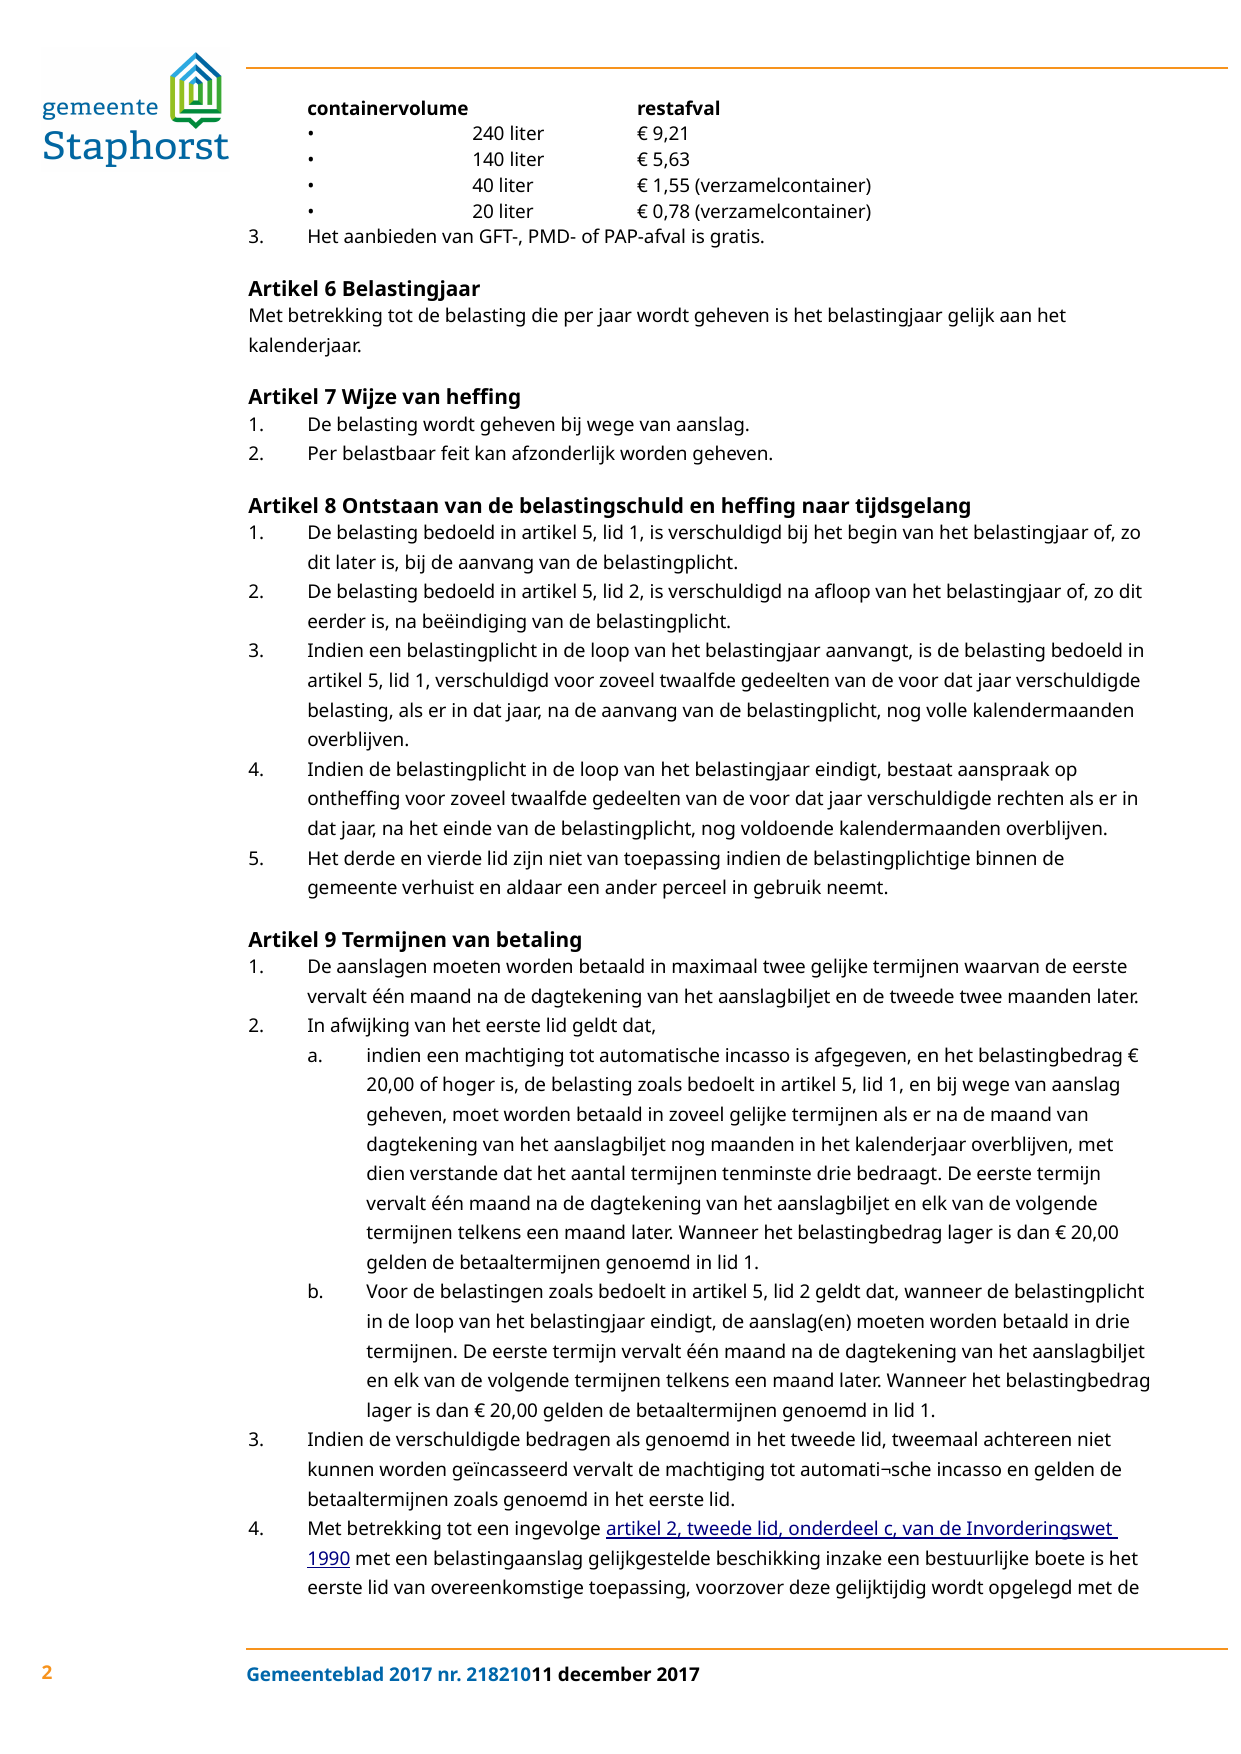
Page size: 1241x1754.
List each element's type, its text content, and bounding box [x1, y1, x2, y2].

list In afwijking van het eerste lid geldt dat, [248, 1012, 1152, 1038]
table_cell € 0,78 (verzamelcontainer) [637, 198, 1211, 223]
text Met betrekking tot de belasting die per jaar wordt geheven is het belastingjaar gelijk aan het kalenderjaar. [248, 302, 1152, 358]
text Artikel 6 Belastingjaar [248, 274, 1152, 302]
picture [41, 47, 231, 172]
list Per belastbaar feit kan afzonderlijk worden geheven. [248, 441, 1152, 466]
table_cell • [307, 198, 472, 223]
table_cell € 5,63 [637, 146, 1211, 172]
list De belasting wordt geheven bij wege van aanslag. [248, 411, 1152, 437]
list Indien de belastingplicht in de loop van het belastingjaar eindigt, bestaat aanspraak op ontheffing voor zoveel twaalfde gedeelten van de voor dat jaar verschuldigde rechten als er in dat jaar, na het einde van de belastingplicht, nog voldoende kalendermaanden overblijven. [248, 756, 1152, 841]
list Het derde en vierde lid zijn niet van toepassing indien de belastingplichtige binnen de gemeente verhuist en aldaar een ander perceel in gebruik neemt. [248, 845, 1152, 900]
table_cell € 1,55 (verzamelcontainer) [637, 172, 1211, 198]
list De belasting bedoeld in artikel 5, lid 2, is verschuldigd na afloop van het belastingjaar of, zo dit eerder is, na beëindiging van de belastingplicht. [248, 578, 1152, 634]
text Artikel 9 Termijnen van betaling [248, 925, 1152, 953]
list Het aanbieden van GFT-, PMD- of PAP-afval is gratis. [248, 224, 1152, 249]
list De belasting bedoeld in artikel 5, lid 1, is verschuldigd bij het begin van het belastingjaar of, zo dit later is, bij de aanvang van de belastingplicht. [248, 519, 1152, 575]
list indien een machtiging tot automatische incasso is afgegeven, en het belastingbedrag € 20,00 of hoger is, de belasting zoals bedoelt in artikel 5, lid 1, en bij wege van aanslag geheven, moet worden betaald in zoveel gelijke termijnen als er na de maand van dagtekening van het aanslagbiljet nog maanden in het kalenderjaar overblijven, met dien verstande dat het aantal termijnen tenminste drie bedraagt. De eerste termijn vervalt één maand na de dagtekening van het aanslagbiljet en elk van de volgende termijnen telkens een maand later. Wanneer het belastingbedrag lager is dan € 20,00 gelden de betaaltermijnen genoemd in lid 1. [307, 1042, 1152, 1275]
list Indien de verschuldigde bedragen als genoemd in het tweede lid, tweemaal achtereen niet kunnen worden geïncasseerd vervalt de machtiging tot automati¬sche incasso en gelden de betaaltermijnen zoals genoemd in het eerste lid. [248, 1427, 1152, 1511]
list De aanslagen moeten worden betaald in maximaal twee gelijke termijnen waarvan de eerste vervalt één maand na de dagtekening van het aanslagbiljet en de tweede twee maanden later. [248, 953, 1152, 1008]
list Voor de belastingen zoals bedoelt in artikel 5, lid 2 geldt dat, wanneer de belastingplicht in de loop van het belastingjaar eindigt, de aanslag(en) moeten worden betaald in drie termijnen. De eerste termijn vervalt één maand na de dagtekening van het aanslagbiljet en elk van de volgende termijnen telkens een maand later. Wanneer het belastingbedrag lager is dan € 20,00 gelden de betaaltermijnen genoemd in lid 1. [307, 1279, 1152, 1423]
table_cell • [307, 146, 472, 172]
table_header containervolume [307, 95, 637, 121]
table_cell • [307, 172, 472, 198]
table_header restafval [637, 95, 1211, 121]
text Artikel 7 Wijze van heffing [248, 382, 1152, 411]
table_cell • [307, 121, 472, 146]
table_cell 140 liter [472, 146, 637, 172]
text Artikel 8 Ontstaan van de belastingschuld en heffing naar tijdsgelang [248, 491, 1152, 519]
list Met betrekking tot een ingevolge artikel 2, tweede lid, onderdeel c, van de Invorderingswet 1990 met een belastingaanslag gelijkgestelde beschikking inzake een bestuurlijke boete is het eerste lid van overeenkomstige toepassing, voorzover deze gelijktijdig wordt opgelegd met de [248, 1515, 1152, 1600]
table_cell € 9,21 [637, 121, 1211, 146]
table_cell 40 liter [472, 172, 637, 198]
table_cell 240 liter [472, 121, 637, 146]
list Indien een belastingplicht in de loop van het belastingjaar aanvangt, is de belasting bedoeld in artikel 5, lid 1, verschuldigd voor zoveel twaalfde gedeelten van de voor dat jaar verschuldigde belasting, als er in dat jaar, na de aanvang van de belastingplicht, nog volle kalendermaanden overblijven. [248, 638, 1152, 752]
table_cell 20 liter [472, 198, 637, 223]
